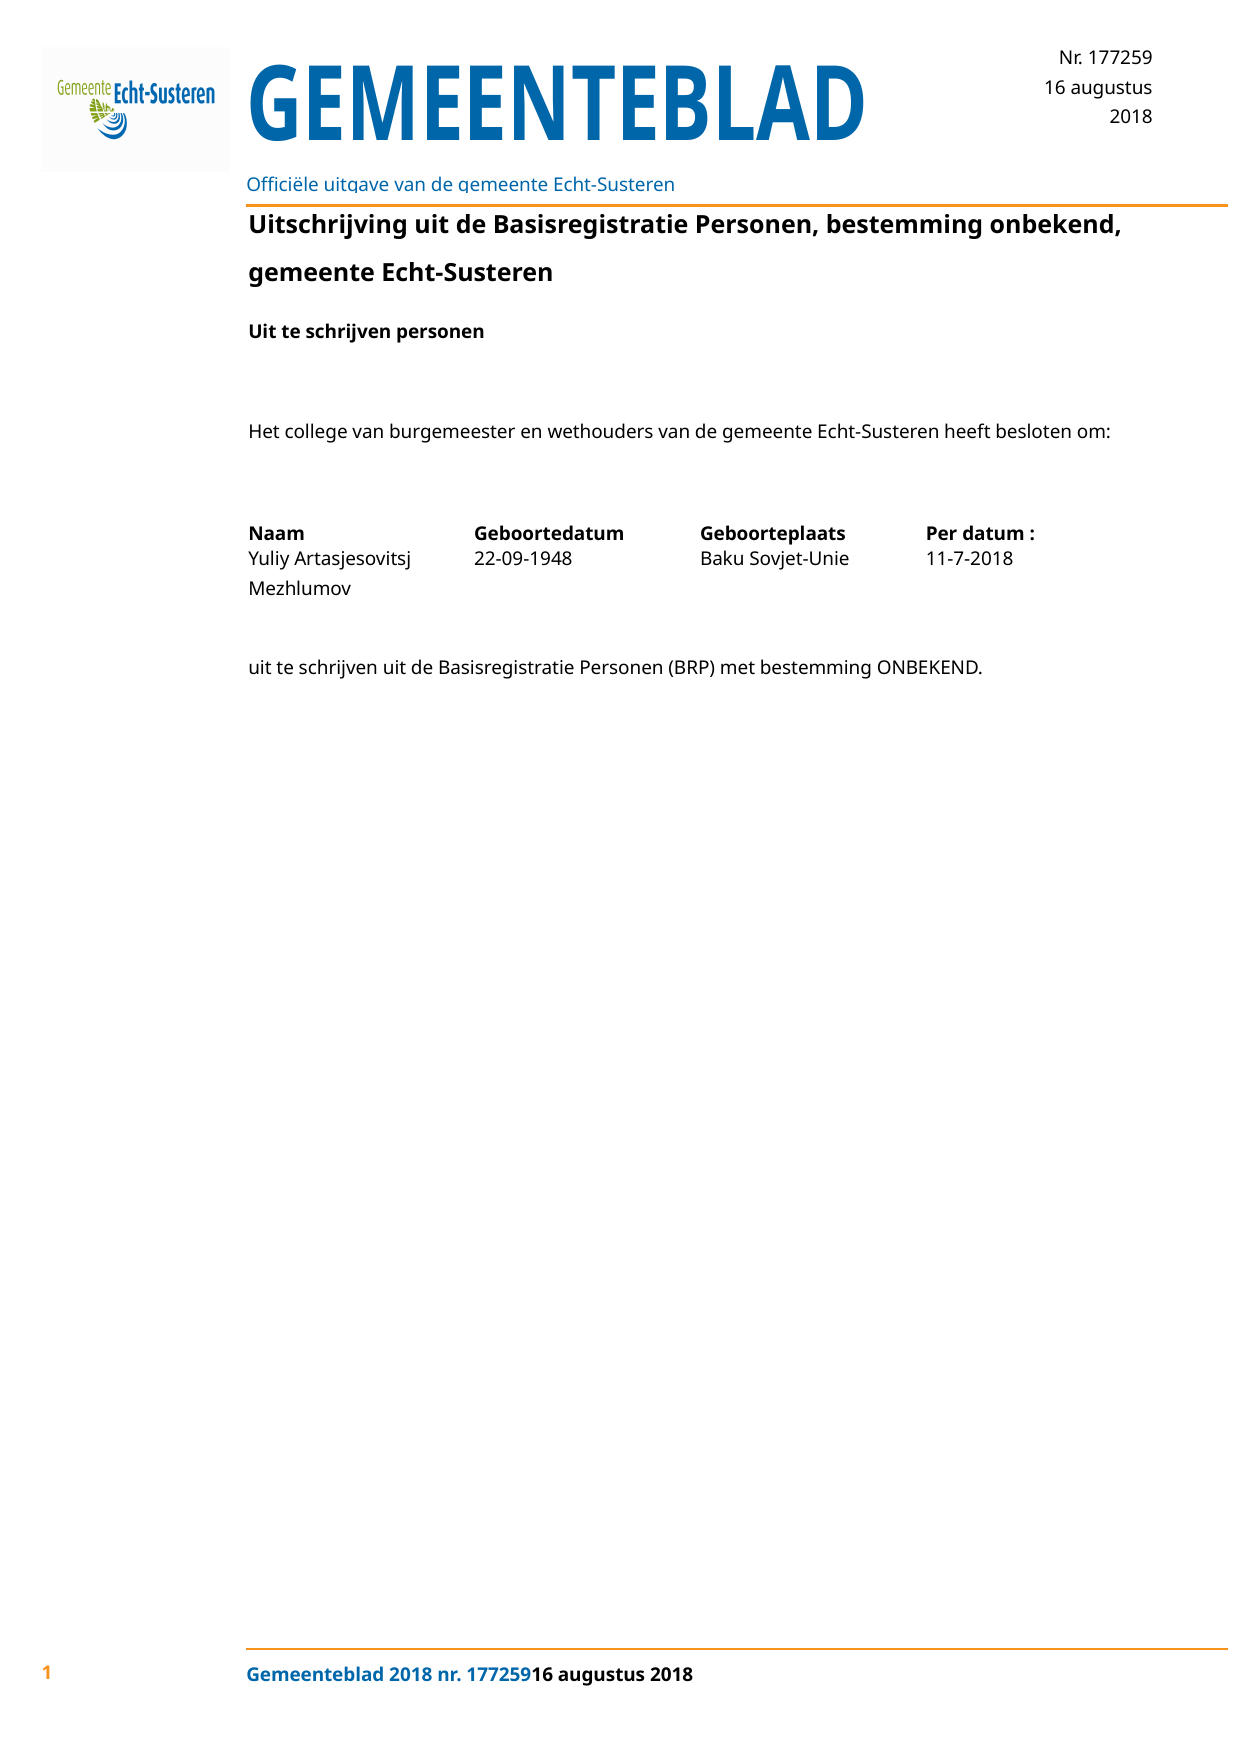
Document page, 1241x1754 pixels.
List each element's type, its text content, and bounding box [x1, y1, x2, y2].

table_header Geboortedatum [474, 520, 700, 545]
text Uitschrijving uit de Basisregistratie Personen, bestemming onbekend, gemeente Echt-Susteren [248, 207, 1152, 288]
table_cell Baku Sovjet-Unie [700, 545, 926, 601]
table_cell 22-09-1948 [474, 545, 700, 601]
picture [41, 47, 231, 172]
table_cell 11-7-2018 [926, 545, 1152, 601]
text Uit te schrijven personen [248, 318, 1152, 344]
table_header Per datum : [926, 520, 1152, 545]
table_cell Yuliy Artasjesovitsj Mezhlumov [248, 545, 474, 601]
text Het college van burgemeester en wethouders van de gemeente Echt-Susteren heeft besloten om: [248, 419, 1152, 444]
table_header Geboorteplaats [700, 520, 926, 545]
text uit te schrijven uit de Basisregistratie Personen (BRP) met bestemming ONBEKEND. [248, 654, 1152, 680]
table_header Naam [248, 520, 474, 545]
